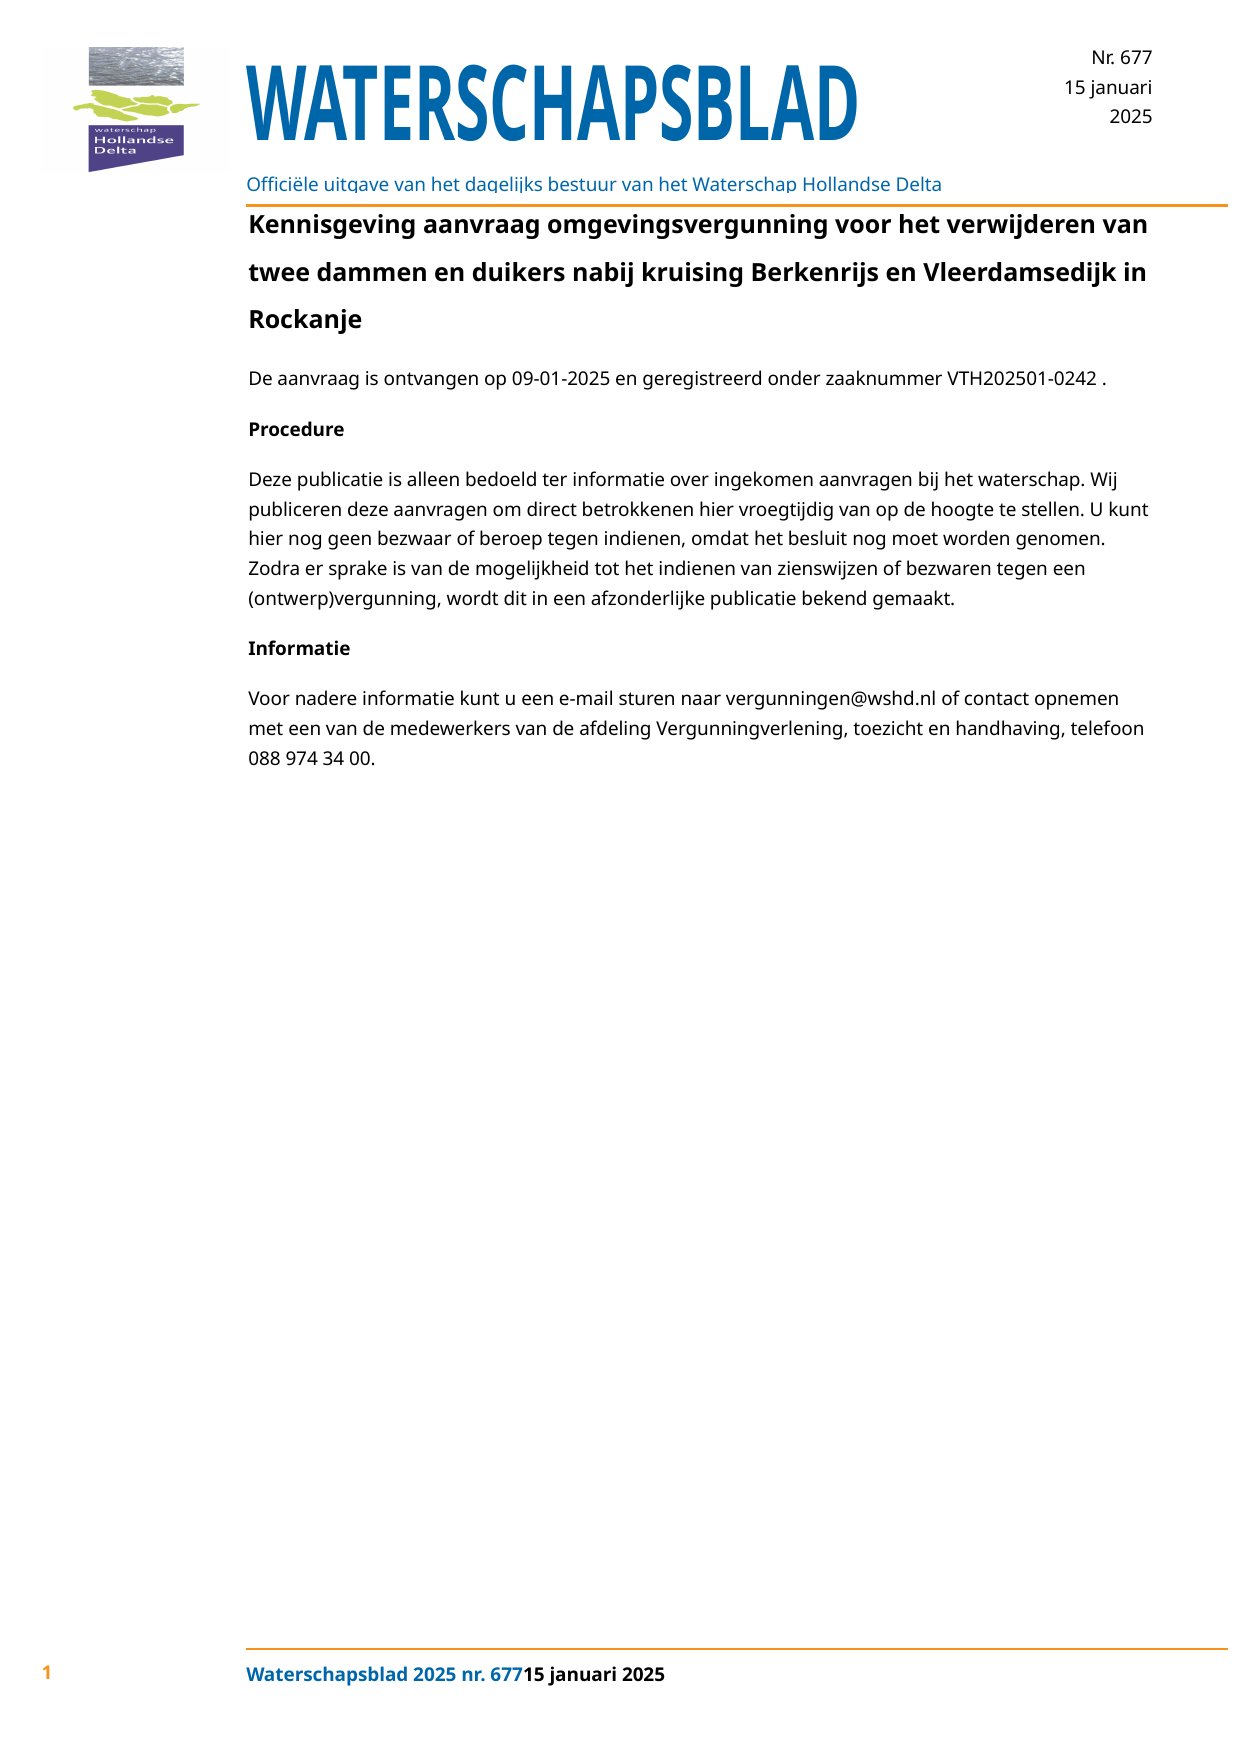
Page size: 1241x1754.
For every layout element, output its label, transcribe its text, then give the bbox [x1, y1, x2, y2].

text Informatie [248, 635, 1152, 661]
text Procedure [248, 416, 1152, 442]
text De aanvraag is ontvangen op 09-01-2025 en geregistreerd onder zaaknummer VTH202501-0242 . [248, 366, 1152, 391]
text Deze publicatie is alleen bedoeld ter informatie over ingekomen aanvragen bij het waterschap. Wij publiceren deze aanvragen om direct betrokkenen hier vroegtijdig van op de hoogte te stellen. U kunt hier nog geen bezwaar of beroep tegen indienen, omdat het besluit nog moet worden genomen. Zodra er sprake is van de mogelijkheid tot het indienen van zienswijzen of bezwaren tegen een (ontwerp)vergunning, wordt dit in een afzonderlijke publicatie bekend gemaakt. [248, 466, 1152, 610]
text Voor nadere informatie kunt u een e-mail sturen naar vergunningen@wshd.nl of contact opnemen met een van de medewerkers van de afdeling Vergunningverlening, toezicht en handhaving, telefoon 088 974 34 00. [248, 686, 1152, 770]
picture [41, 47, 231, 172]
text Kennisgeving aanvraag omgevingsvergunning voor het verwijderen van twee dammen en duikers nabij kruising Berkenrijs en Vleerdamsedijk in Rockanje [248, 207, 1152, 336]
